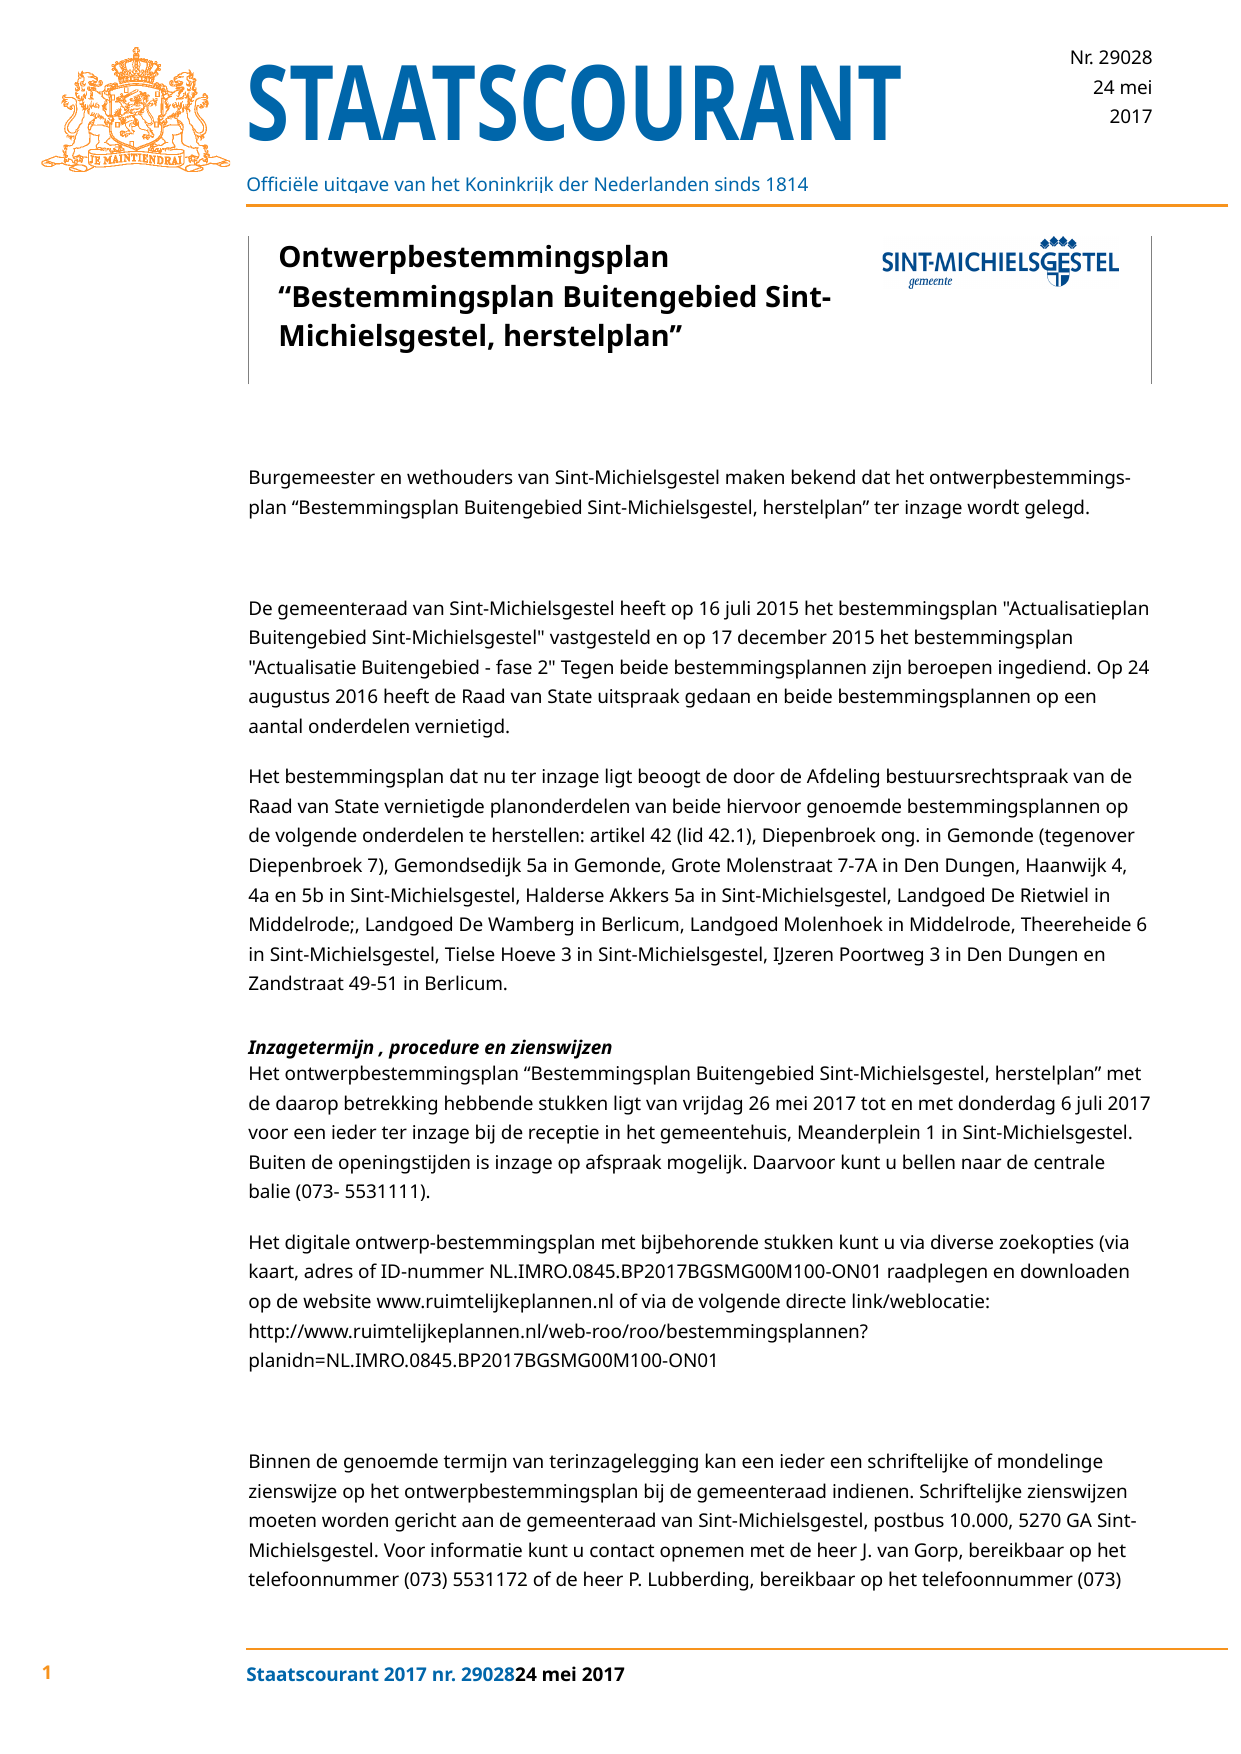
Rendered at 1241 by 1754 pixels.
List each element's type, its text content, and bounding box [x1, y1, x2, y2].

text Inzagetermijn , procedure en zienswijzen [248, 1034, 1152, 1060]
text Het ontwerpbestemmingsplan “Bestemmingsplan Buitengebied Sint-Michielsgestel, herstelplan” met de daarop betrekking hebbende stukken ligt van vrijdag 26 mei 2017 tot en met donderdag 6 juli 2017 voor een ieder ter inzage bij de receptie in het gemeentehuis, Meanderplein 1 in Sint-Michielsgestel. Buiten de openingstijden is inzage op afspraak mogelijk. Daarvoor kunt u bellen naar de centrale balie (073- 5531111). [248, 1060, 1152, 1204]
picture [41, 47, 231, 172]
text Het digitale ontwerp-bestemmingsplan met bijbehorende stukken kunt u via diverse zoekopties (via kaart, adres of ID-nummer NL.IMRO.0845.BP2017BGSMG00M100-ON01 raadplegen en downloaden op de website www.ruimtelijkeplannen.nl of via de volgende directe link/weblocatie: http://www.ruimtelijkeplannen.nl/web-roo/roo/bestemmingsplannen?planidn=NL.IMRO.0845.BP2017BGSMG00M100-ON01 [248, 1229, 1152, 1373]
text Burgemeester en wethouders van Sint-Michielsgestel maken bekend dat het ontwerpbestemmings-plan “Bestemmingsplan Buitengebied Sint-Michielsgestel, herstelplan” ter inzage wordt gelegd. [248, 464, 1152, 520]
table_header [850, 236, 1151, 384]
text Het bestemmingsplan dat nu ter inzage ligt beoogt de door de Afdeling bestuursrechtspraak van de Raad van State vernietigde planonderdelen van beide hiervoor genoemde bestemmingsplannen op de volgende onderdelen te herstellen: artikel 42 (lid 42.1), Diepenbroek ong. in Gemonde (tegenover Diepenbroek 7), Gemondsedijk 5a in Gemonde, Grote Molenstraat 7-7A in Den Dungen, Haanwijk 4, 4a en 5b in Sint-Michielsgestel, Halderse Akkers 5a in Sint-Michielsgestel, Landgoed De Rietwiel in Middelrode;, Landgoed De Wamberg in Berlicum, Landgoed Molenhoek in Middelrode, Theereheide 6 in Sint-Michielsgestel, Tielse Hoeve 3 in Sint-Michielsgestel, IJzeren Poortweg 3 in Den Dungen en Zandstraat 49-51 in Berlicum. [248, 763, 1152, 996]
text Binnen de genoemde termijn van terinzagelegging kan een ieder een schriftelijke of mondelinge zienswijze op het ontwerpbestemmingsplan bij de gemeenteraad indienen. Schriftelijke zienswijzen moeten worden gericht aan de gemeenteraad van Sint-Michielsgestel, postbus 10.000, 5270 GA Sint-Michielsgestel. Voor informatie kunt u contact opnemen met de heer J. van Gorp, bereikbaar op het telefoonnummer (073) 5531172 of de heer P. Lubberding, bereikbaar op het telefoonnummer (073) [248, 1448, 1152, 1592]
table_header Ontwerpbestemmingsplan “Bestemmingsplan Buitengebied Sint-Michielsgestel, herstelplan’’ [249, 236, 850, 384]
text De gemeenteraad van Sint-Michielsgestel heeft op 16 juli 2015 het bestemmingsplan "Actualisatieplan Buitengebied Sint-Michielsgestel" vastgesteld en op 17 december 2015 het bestemmingsplan "Actualisatie Buitengebied - fase 2" Tegen beide bestemmingsplannen zijn beroepen ingediend. Op 24 augustus 2016 heeft de Raad van State uitspraak gedaan en beide bestemmingsplannen op een aantal onderdelen vernietigd. [248, 595, 1152, 739]
picture [882, 236, 1119, 289]
